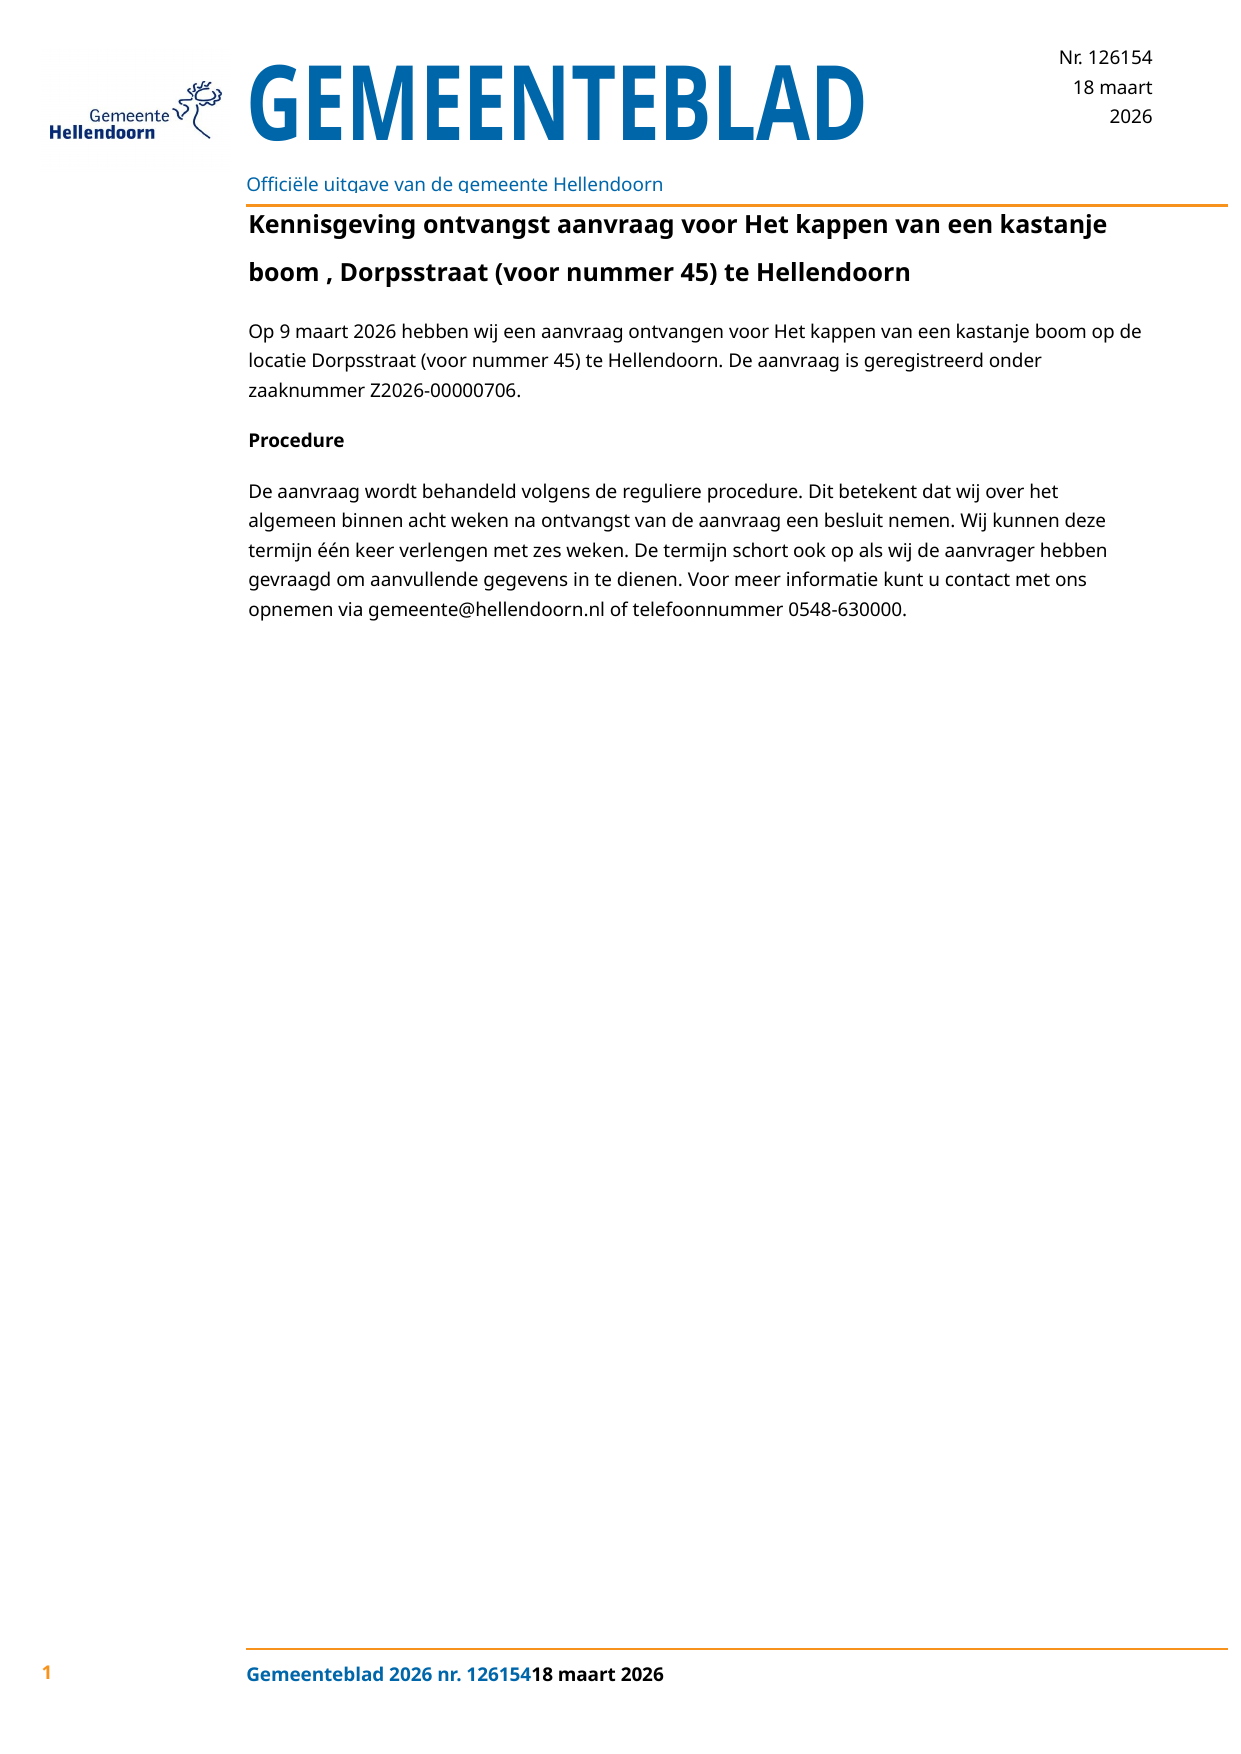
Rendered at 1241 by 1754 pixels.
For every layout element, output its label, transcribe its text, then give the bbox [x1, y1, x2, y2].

text De aanvraag wordt behandeld volgens de reguliere procedure. Dit betekent dat wij over het algemeen binnen acht weken na ontvangst van de aanvraag een besluit nemen. Wij kunnen deze termijn één keer verlengen met zes weken. De termijn schort ook op als wij de aanvrager hebben gevraagd om aanvullende gegevens in te dienen. Voor meer informatie kunt u contact met ons opnemen via gemeente@hellendoorn.nl of telefoonnummer 0548-630000. [248, 478, 1152, 622]
text Op 9 maart 2026 hebben wij een aanvraag ontvangen voor Het kappen van een kastanje boom op de locatie Dorpsstraat (voor nummer 45) te Hellendoorn. De aanvraag is geregistreerd onder zaaknummer Z2026-00000706. [248, 318, 1152, 403]
text Procedure [248, 427, 1152, 453]
picture [41, 47, 231, 172]
text Kennisgeving ontvangst aanvraag voor Het kappen van een kastanje boom , Dorpsstraat (voor nummer 45) te Hellendoorn [248, 207, 1152, 288]
